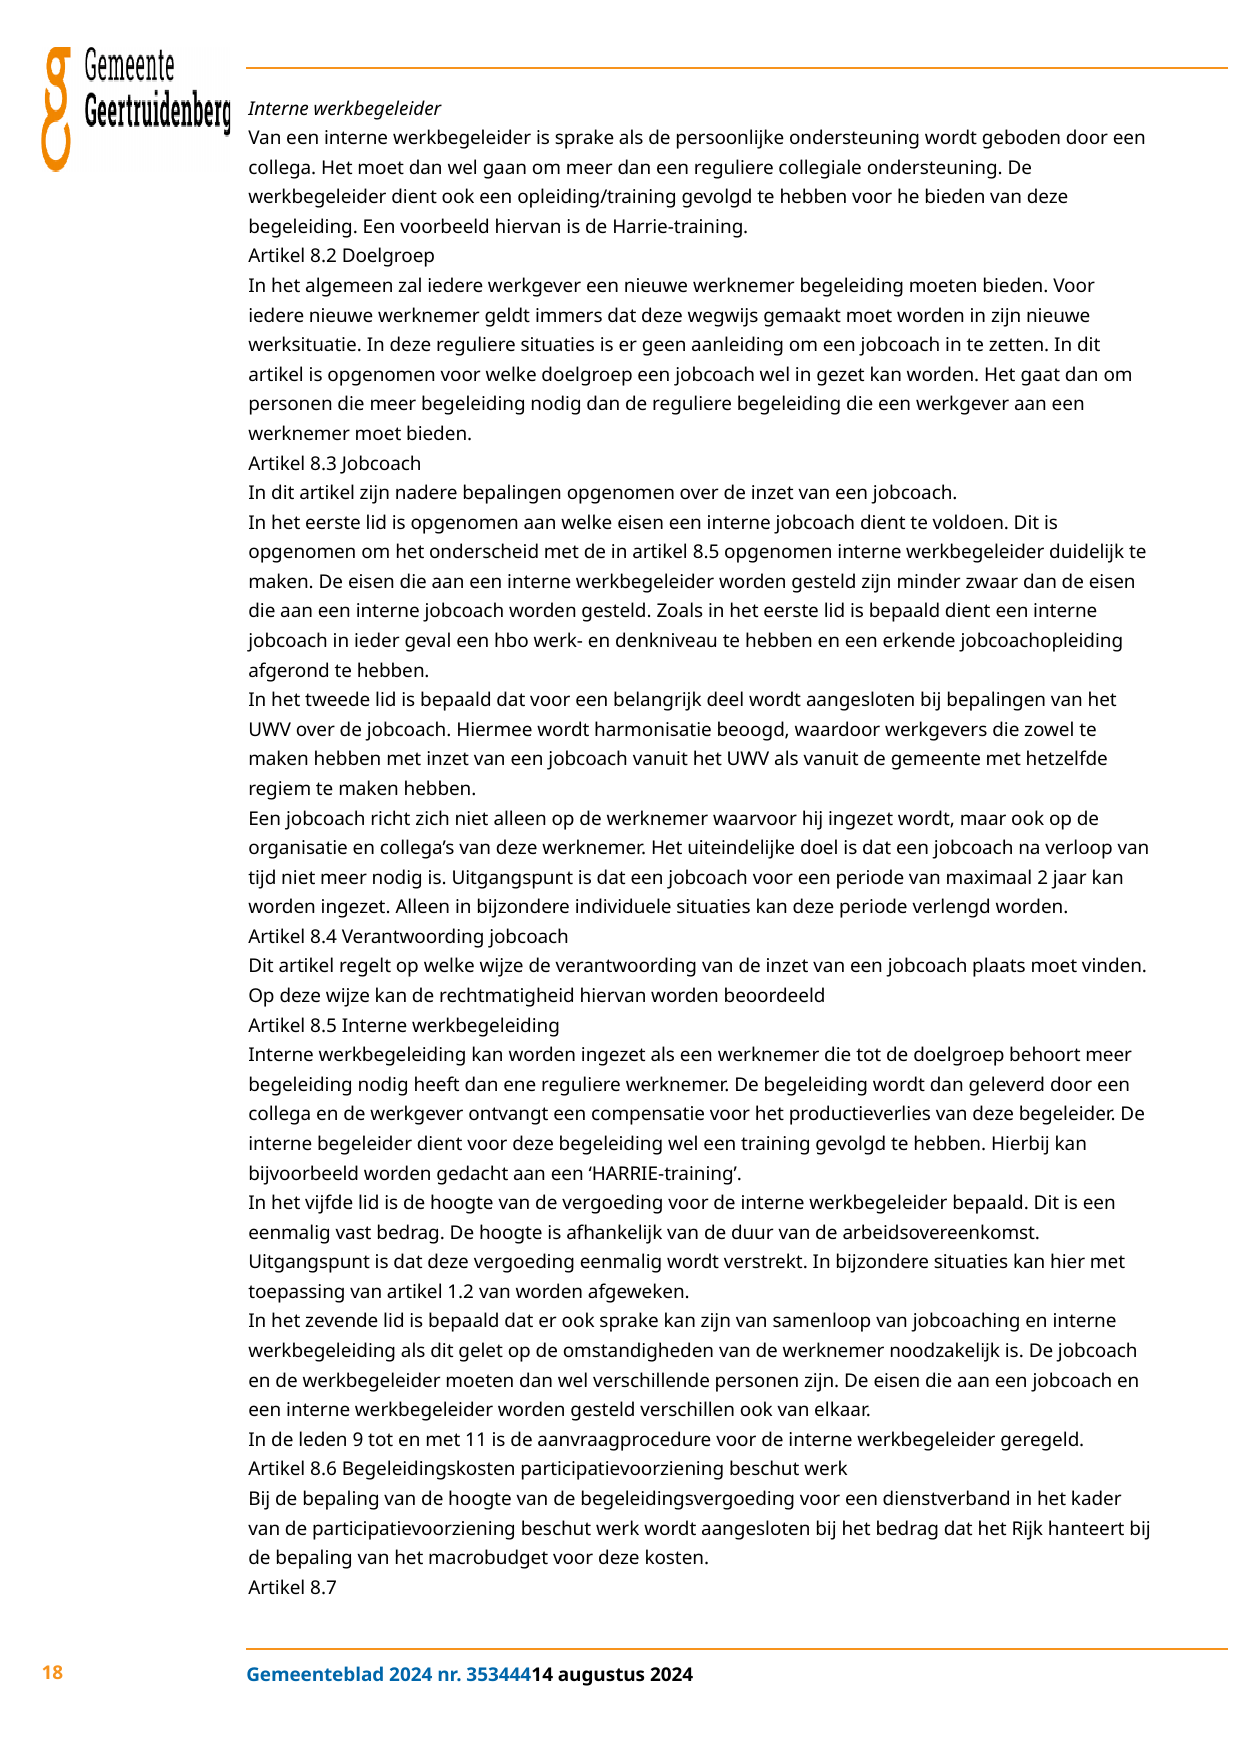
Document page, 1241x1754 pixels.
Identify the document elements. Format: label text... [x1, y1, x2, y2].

text In dit artikel zijn nadere bepalingen opgenomen over de inzet van een jobcoach. [248, 479, 1152, 505]
text Bij de bepaling van de hoogte van de begeleidingsvergoeding voor een dienstverband in het kader van de participatievoorziening beschut werk wordt aangesloten bij het bedrag dat het Rijk hanteert bij de bepaling van het macrobudget voor deze kosten. [248, 1485, 1152, 1570]
text In de leden 9 tot en met 11 is de aanvraagprocedure voor de interne werkbegeleider geregeld. [248, 1426, 1152, 1452]
text Artikel 8.3 Jobcoach [248, 450, 1152, 476]
text Artikel 8.4 Verantwoording jobcoach [248, 923, 1152, 949]
text In het eerste lid is opgenomen aan welke eisen een interne jobcoach dient te voldoen. Dit is opgenomen om het onderscheid met de in artikel 8.5 opgenomen interne werkbegeleider duidelijk te maken. De eisen die aan een interne werkbegeleider worden gesteld zijn minder zwaar dan de eisen die aan een interne jobcoach worden gesteld. Zoals in het eerste lid is bepaald dient een interne jobcoach in ieder geval een hbo werk- en denkniveau te hebben en een erkende jobcoachopleiding afgerond te hebben. [248, 509, 1152, 683]
text In het algemeen zal iedere werkgever een nieuwe werknemer begeleiding moeten bieden. Voor iedere nieuwe werknemer geldt immers dat deze wegwijs gemaakt moet worden in zijn nieuwe werksituatie. In deze reguliere situaties is er geen aanleiding om een jobcoach in te zetten. In dit artikel is opgenomen voor welke doelgroep een jobcoach wel in gezet kan worden. Het gaat dan om personen die meer begeleiding nodig dan de reguliere begeleiding die een werkgever aan een werknemer moet bieden. [248, 272, 1152, 446]
text In het zevende lid is bepaald dat er ook sprake kan zijn van samenloop van jobcoaching en interne werkbegeleiding als dit gelet op de omstandigheden van de werknemer noodzakelijk is. De jobcoach en de werkbegeleider moeten dan wel verschillende personen zijn. De eisen die aan een jobcoach en een interne werkbegeleider worden gesteld verschillen ook van elkaar. [248, 1308, 1152, 1422]
text Artikel 8.7 [248, 1574, 1152, 1600]
text Artikel 8.5 Interne werkbegeleiding [248, 1012, 1152, 1038]
text Interne werkbegeleiding kan worden ingezet als een werknemer die tot de doelgroep behoort meer begeleiding nodig heeft dan ene reguliere werknemer. De begeleiding wordt dan geleverd door een collega en de werkgever ontvangt een compensatie voor het productieverlies van deze begeleider. De interne begeleider dient voor deze begeleiding wel een training gevolgd te hebben. Hierbij kan bijvoorbeeld worden gedacht aan een ‘HARRIE-training’. [248, 1041, 1152, 1186]
text In het vijfde lid is de hoogte van de vergoeding voor de interne werkbegeleider bepaald. Dit is een eenmalig vast bedrag. De hoogte is afhankelijk van de duur van de arbeidsovereenkomst. Uitgangspunt is dat deze vergoeding eenmalig wordt verstrekt. In bijzondere situaties kan hier met toepassing van artikel 1.2 van worden afgeweken. [248, 1189, 1152, 1304]
text Interne werkbegeleider [248, 95, 1152, 121]
text Van een interne werkbegeleider is sprake als de persoonlijke ondersteuning wordt geboden door een collega. Het moet dan wel gaan om meer dan een reguliere collegiale ondersteuning. De werkbegeleider dient ook een opleiding/training gevolgd te hebben voor he bieden van deze begeleiding. Een voorbeeld hiervan is de Harrie-training. [248, 124, 1152, 239]
text In het tweede lid is bepaald dat voor een belangrijk deel wordt aangesloten bij bepalingen van het UWV over de jobcoach. Hiermee wordt harmonisatie beoogd, waardoor werkgevers die zowel te maken hebben met inzet van een jobcoach vanuit het UWV als vanuit de gemeente met hetzelfde regiem te maken hebben. [248, 686, 1152, 801]
picture [41, 47, 231, 172]
text Een jobcoach richt zich niet alleen op de werknemer waarvoor hij ingezet wordt, maar ook op de organisatie en collega’s van deze werknemer. Het uiteindelijke doel is dat een jobcoach na verloop van tijd niet meer nodig is. Uitgangspunt is dat een jobcoach voor een periode van maximaal 2 jaar kan worden ingezet. Alleen in bijzondere individuele situaties kan deze periode verlengd worden. [248, 805, 1152, 919]
text Artikel 8.2 Doelgroep [248, 243, 1152, 268]
text Artikel 8.6 Begeleidingskosten participatievoorziening beschut werk [248, 1456, 1152, 1481]
text Dit artikel regelt op welke wijze de verantwoording van de inzet van een jobcoach plaats moet vinden. Op deze wijze kan de rechtmatigheid hiervan worden beoordeeld [248, 953, 1152, 1008]
